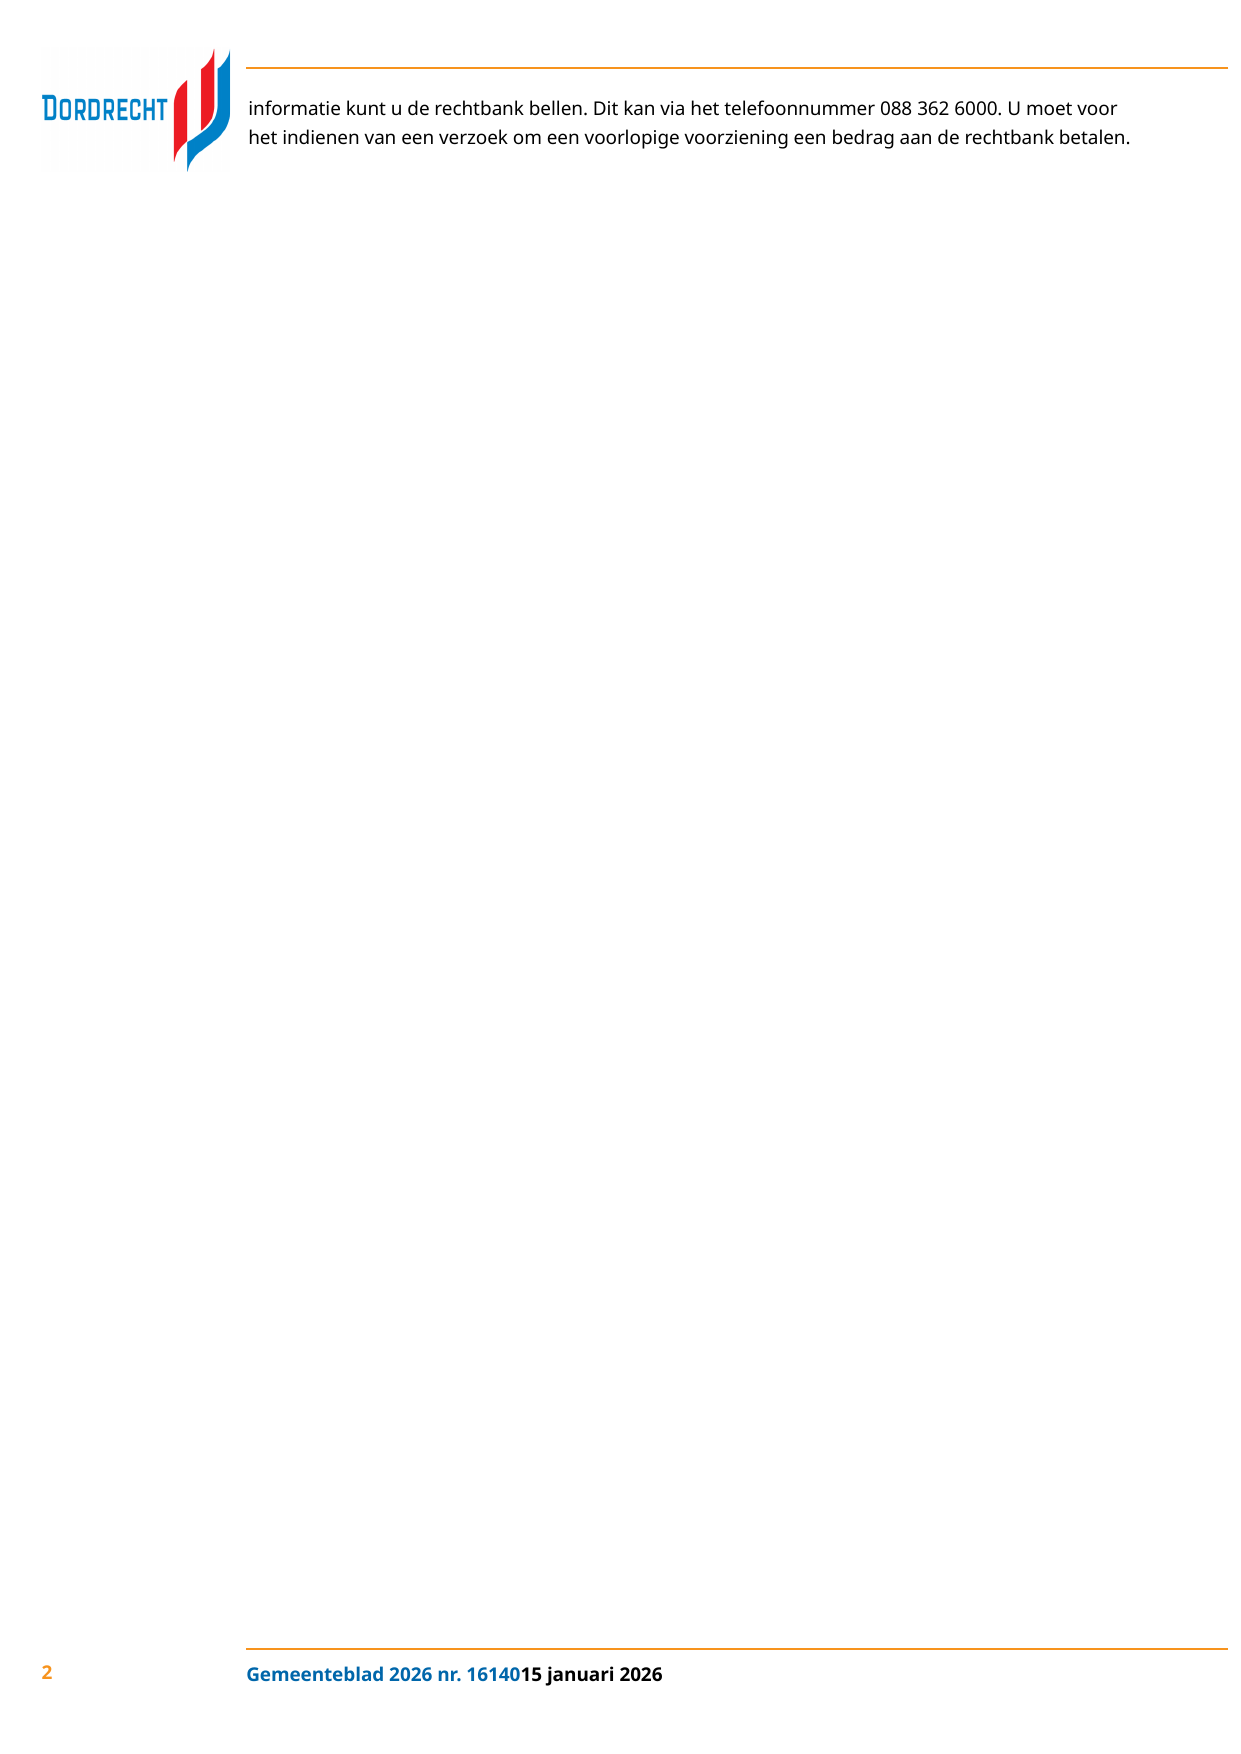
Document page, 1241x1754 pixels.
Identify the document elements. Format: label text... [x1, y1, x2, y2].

picture [41, 47, 231, 172]
text informatie kunt u de rechtbank bellen. Dit kan via het telefoonnummer 088 362 6000. U moet voor het indienen van een verzoek om een voorlopige voorziening een bedrag aan de rechtbank betalen. [248, 95, 1152, 150]
